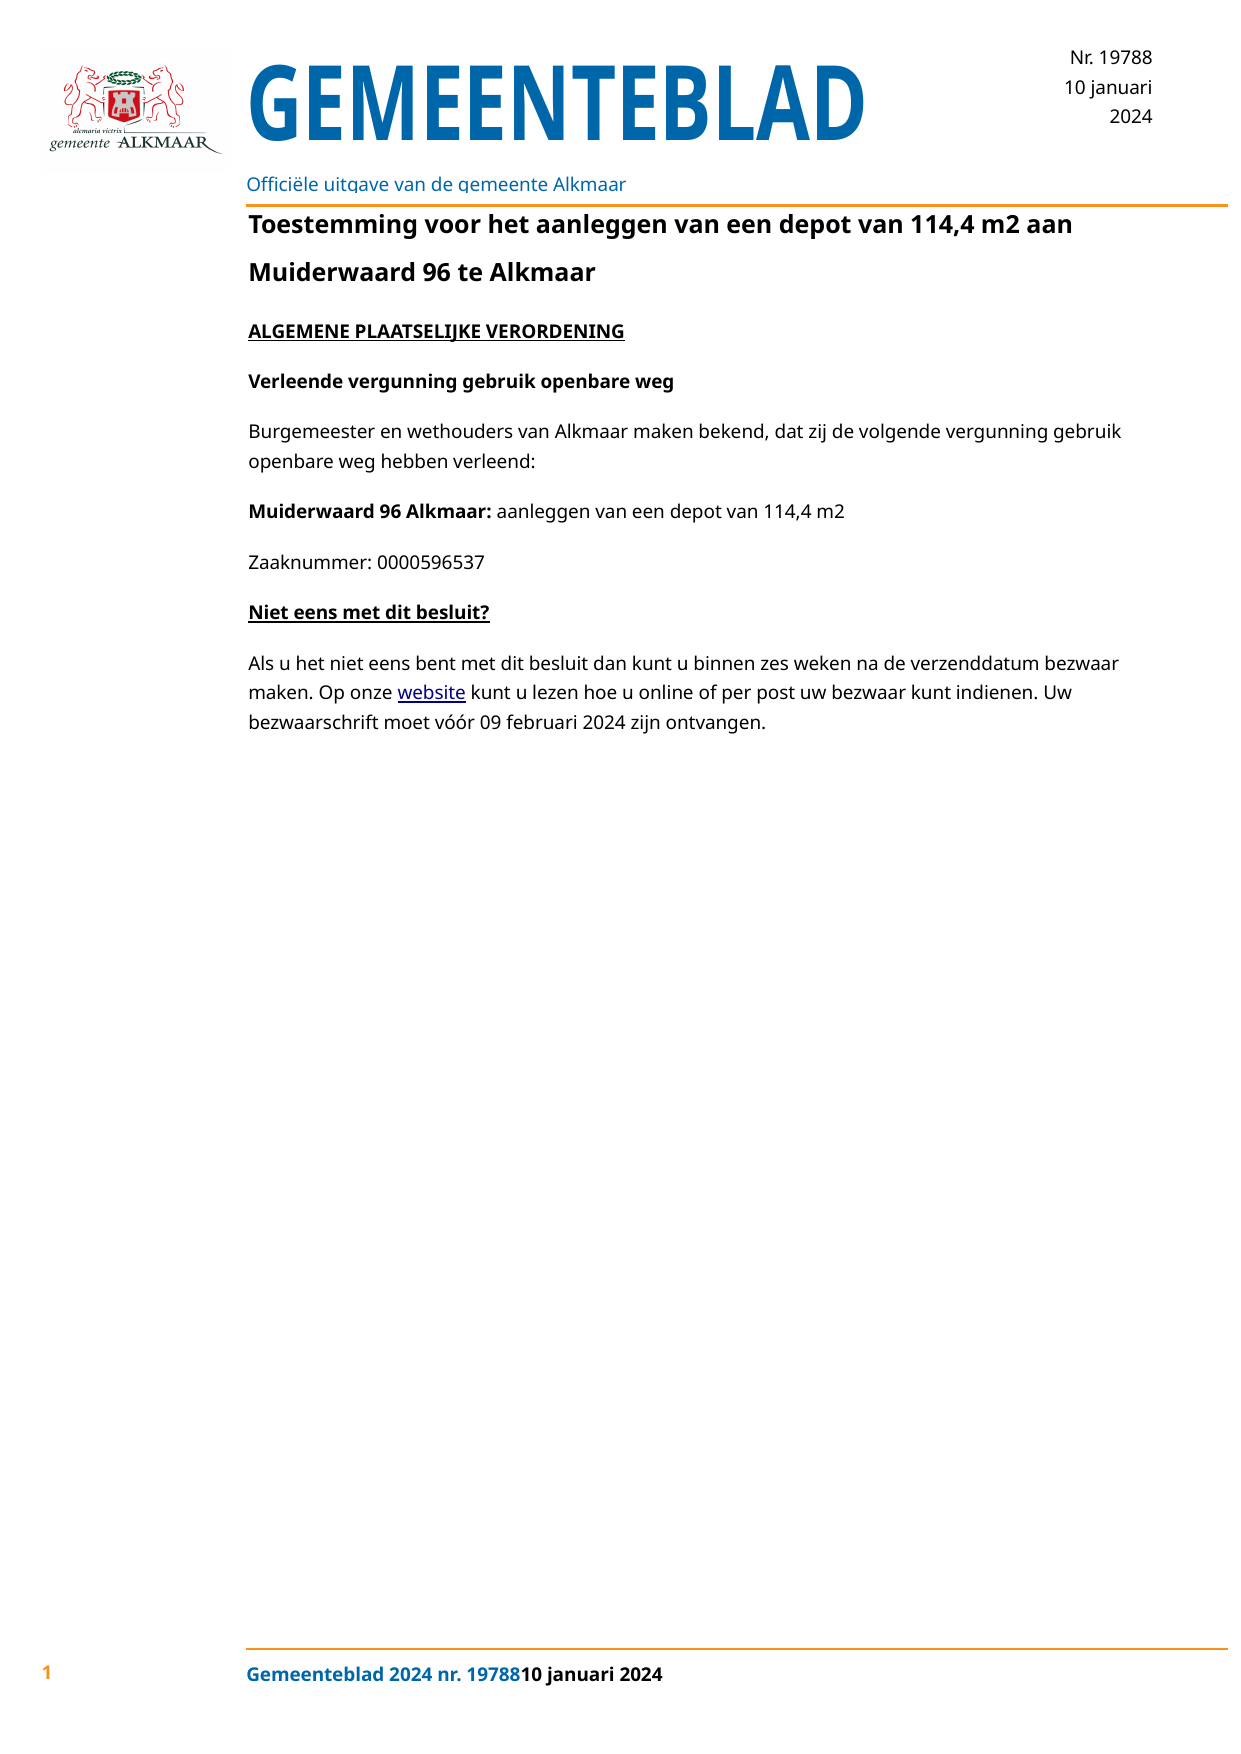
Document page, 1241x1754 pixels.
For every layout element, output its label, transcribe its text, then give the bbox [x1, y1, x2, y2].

text Verleende vergunning gebruik openbare weg [248, 368, 1152, 394]
text Zaaknummer: 0000596537 [248, 549, 1152, 575]
text ALGEMENE PLAATSELIJKE VERORDENING [248, 318, 1152, 344]
text Als u het niet eens bent met dit besluit dan kunt u binnen zes weken na de verzenddatum bezwaar maken. Op onze website kunt u lezen hoe u online of per post uw bezwaar kunt indienen. Uw bezwaarschrift moet vóór 09 februari 2024 zijn ontvangen. [248, 650, 1152, 735]
text Burgemeester en wethouders van Alkmaar maken bekend, dat zij de volgende vergunning gebruik openbare weg hebben verleend: [248, 419, 1152, 474]
text Muiderwaard 96 Alkmaar: aanleggen van een depot van 114,4 m2 [248, 499, 1152, 524]
picture [41, 47, 231, 172]
text Toestemming voor het aanleggen van een depot van 114,4 m2 aan Muiderwaard 96 te Alkmaar [248, 207, 1152, 288]
text Niet eens met dit besluit? [248, 599, 1152, 625]
